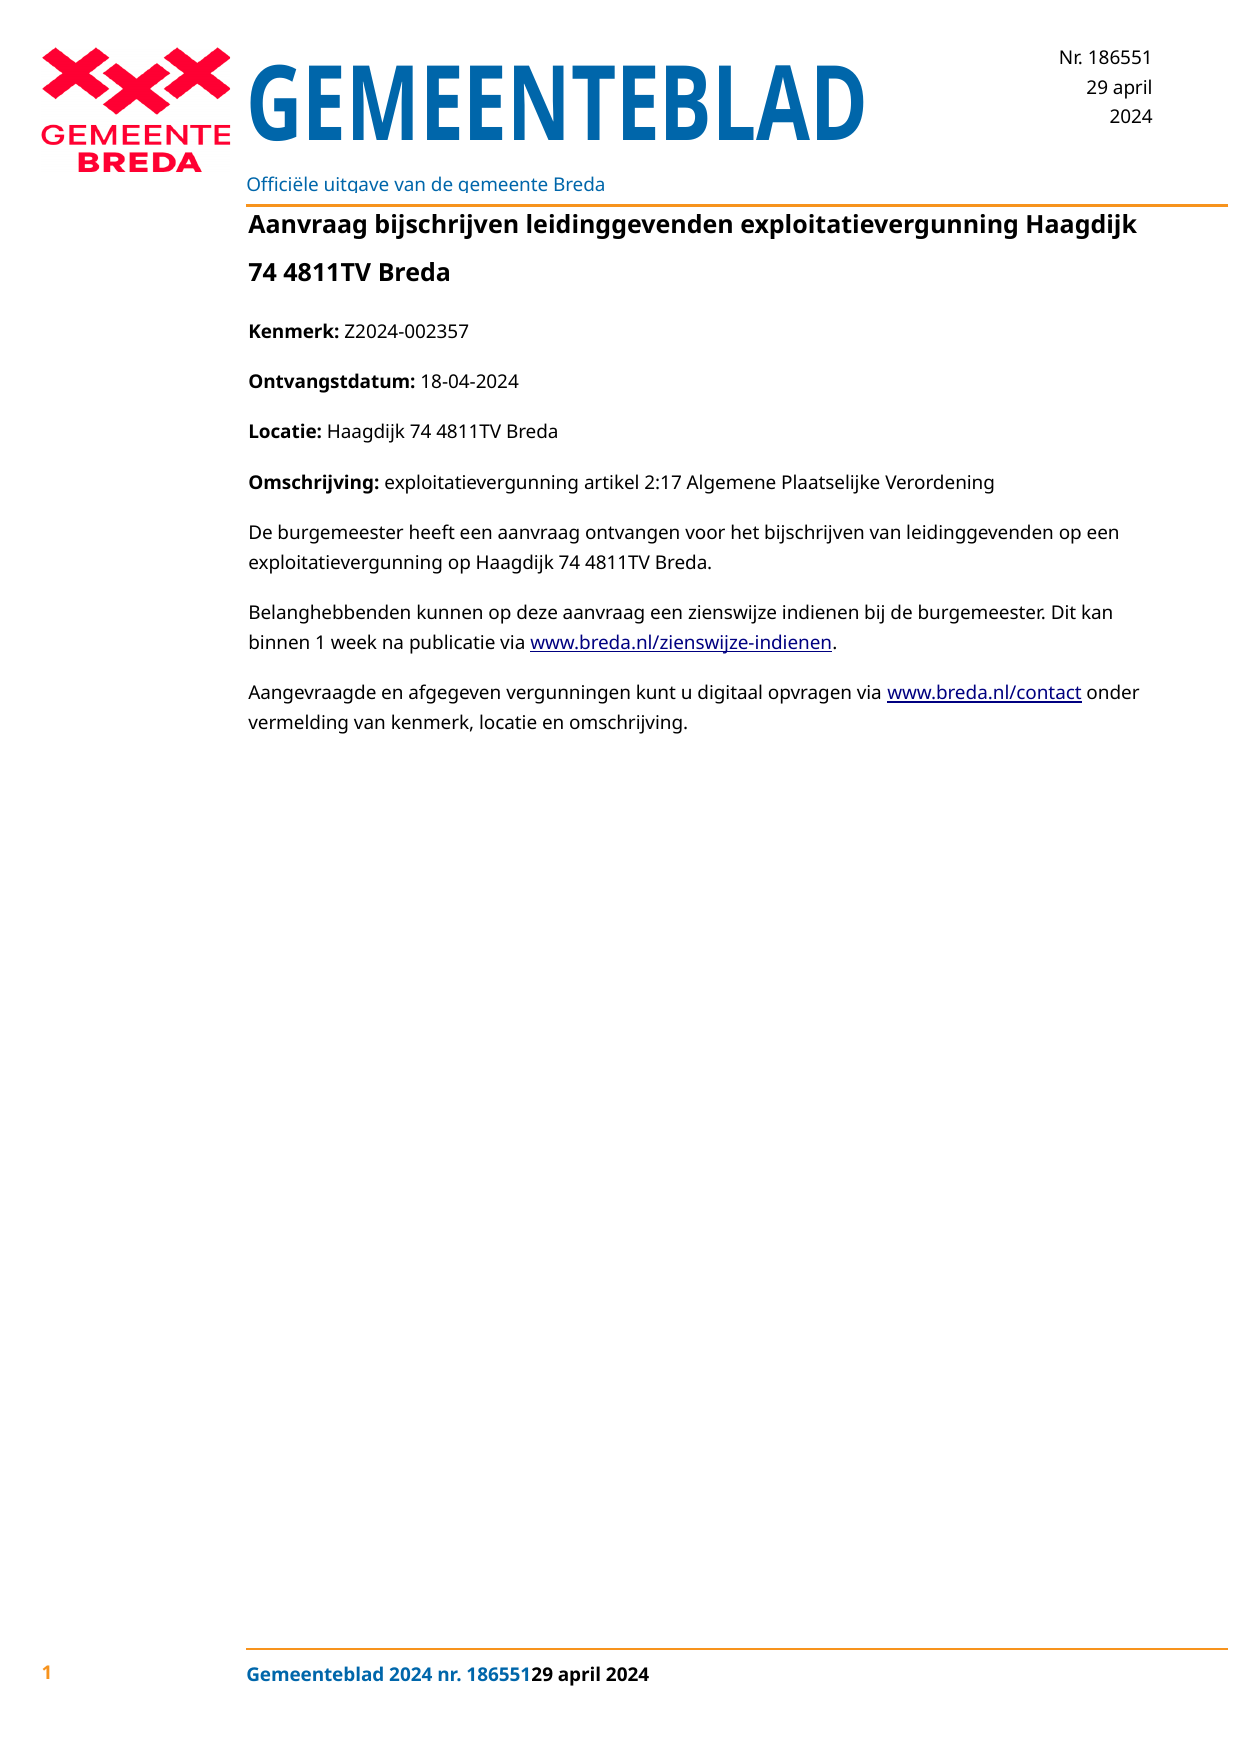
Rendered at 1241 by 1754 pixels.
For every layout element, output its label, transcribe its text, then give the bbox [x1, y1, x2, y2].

text Aangevraagde en afgegeven vergunningen kunt u digitaal opvragen via www.breda.nl/contact onder vermelding van kenmerk, locatie en omschrijving. [248, 679, 1152, 735]
text Kenmerk: Z2024-002357 [248, 318, 1152, 344]
text Omschrijving: exploitatievergunning artikel 2:17 Algemene Plaatselijke Verordening [248, 469, 1152, 495]
picture [41, 47, 231, 172]
text Aanvraag bijschrijven leidinggevenden exploitatievergunning Haagdijk 74 4811TV Breda [248, 207, 1152, 288]
text De burgemeester heeft een aanvraag ontvangen voor het bijschrijven van leidinggevenden op een exploitatievergunning op Haagdijk 74 4811TV Breda. [248, 519, 1152, 575]
text Belanghebbenden kunnen op deze aanvraag een zienswijze indienen bij de burgemeester. Dit kan binnen 1 week na publicatie via www.breda.nl/zienswijze-indienen. [248, 599, 1152, 655]
text Locatie: Haagdijk 74 4811TV Breda [248, 419, 1152, 444]
text Ontvangstdatum: 18-04-2024 [248, 368, 1152, 394]
